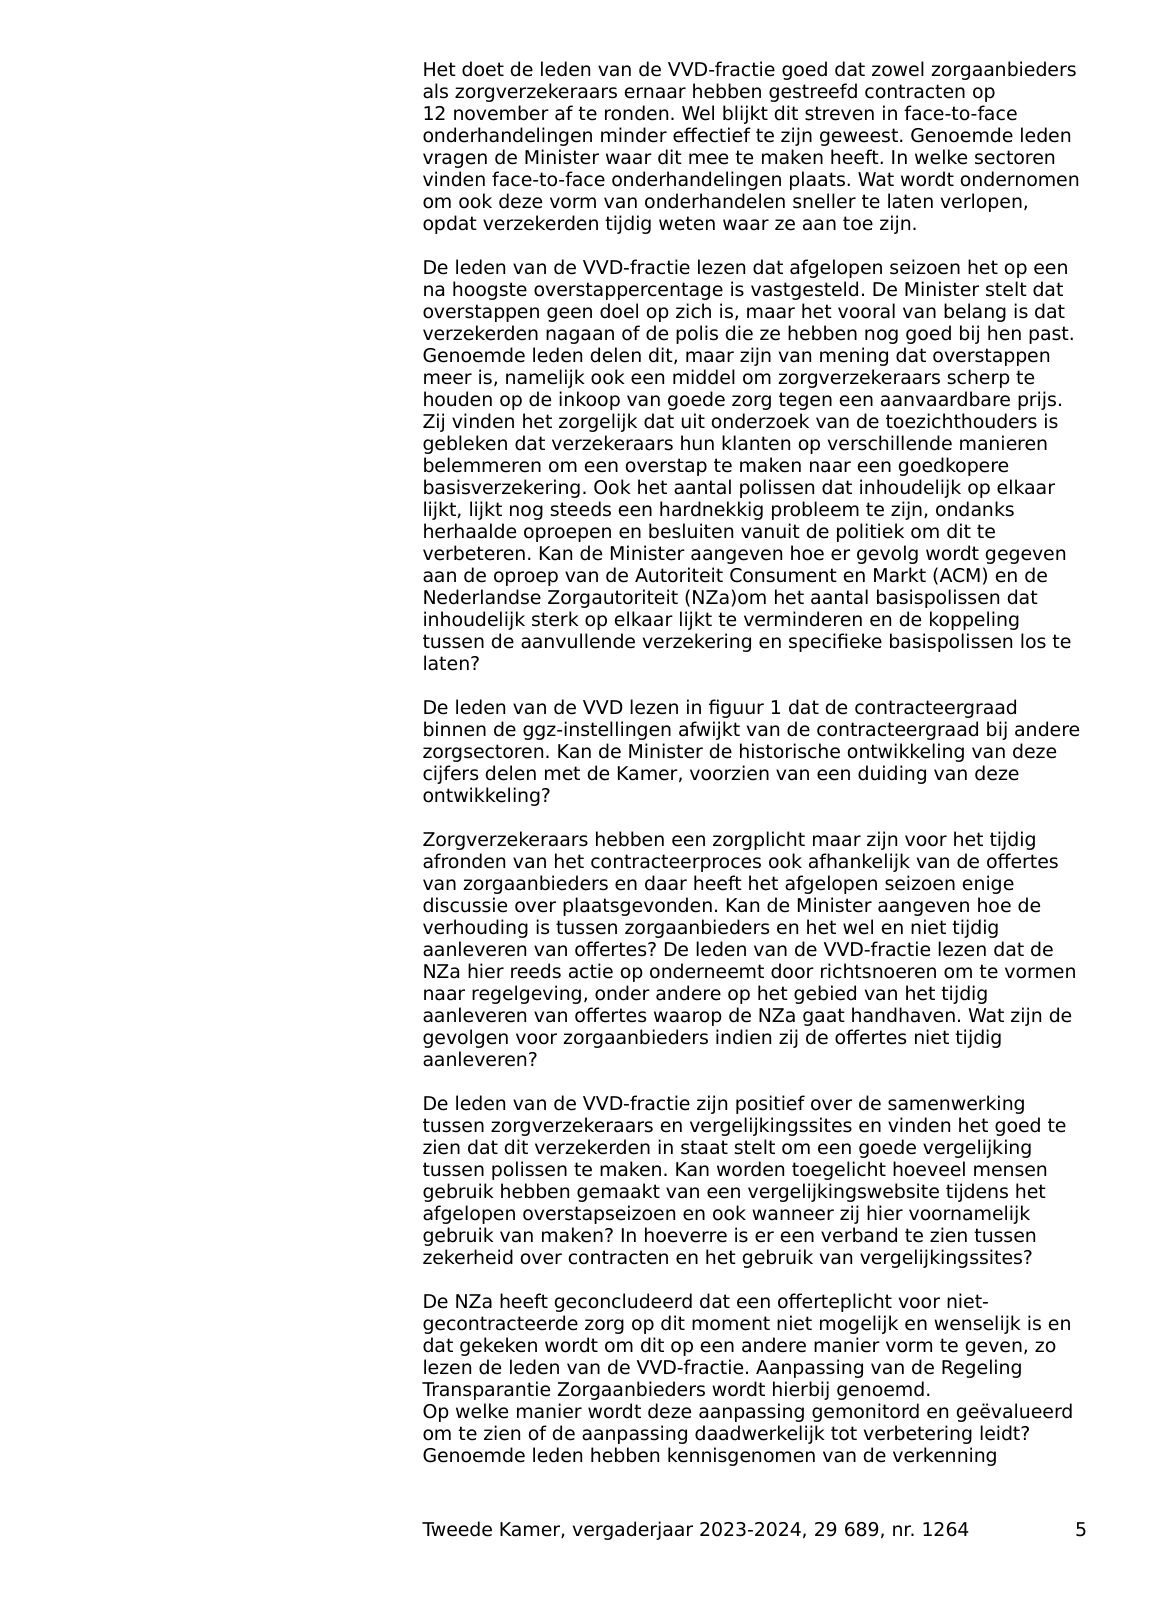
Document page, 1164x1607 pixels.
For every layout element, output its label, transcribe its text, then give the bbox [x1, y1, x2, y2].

text Op welke manier wordt deze aanpassing gemonitord en geëvalueerd om te zien of de aanpassing daadwerkelijk tot verbetering leidt? Genoemde leden hebben kennisgenomen van de verkenning [422, 1401, 1087, 1467]
text Het doet de leden van de VVD-fractie goed dat zowel zorgaanbieders als zorgverzekeraars ernaar hebben gestreefd contracten op 12 november af te ronden. Wel blijkt dit streven in face-to-face onderhandelingen minder effectief te zijn geweest. Genoemde leden vragen de Minister waar dit mee te maken heeft. In welke sectoren vinden face-to-face onderhandelingen plaats. Wat wordt ondernomen om ook deze vorm van onderhandelen sneller te laten verlopen, opdat verzekerden tijdig weten waar ze aan toe zijn. [422, 59, 1087, 235]
text Zorgverzekeraars hebben een zorgplicht maar zijn voor het tijdig afronden van het contracteerproces ook afhankelijk van de offertes van zorgaanbieders en daar heeft het afgelopen seizoen enige discussie over plaatsgevonden. Kan de Minister aangeven hoe de verhouding is tussen zorgaanbieders en het wel en niet tijdig aanleveren van offertes? De leden van de VVD-fractie lezen dat de NZa hier reeds actie op onderneemt door richtsnoeren om te vormen naar regelgeving, onder andere op het gebied van het tijdig aanleveren van offertes waarop de NZa gaat handhaven. Wat zijn de gevolgen voor zorgaanbieders indien zij de offertes niet tijdig aanleveren? [422, 829, 1087, 1071]
text De leden van de VVD-fractie lezen dat afgelopen seizoen het op een na hoogste overstappercentage is vastgesteld. De Minister stelt dat overstappen geen doel op zich is, maar het vooral van belang is dat verzekerden nagaan of de polis die ze hebben nog goed bij hen past. Genoemde leden delen dit, maar zijn van mening dat overstappen meer is, namelijk ook een middel om zorgverzekeraars scherp te houden op de inkoop van goede zorg tegen een aanvaardbare prijs. Zij vinden het zorgelijk dat uit onderzoek van de toezichthouders is gebleken dat verzekeraars hun klanten op verschillende manieren belemmeren om een overstap te maken naar een goedkopere basisverzekering. Ook het aantal polissen dat inhoudelijk op elkaar lijkt, lijkt nog steeds een hardnekkig probleem te zijn, ondanks herhaalde oproepen en besluiten vanuit de politiek om dit te verbeteren. Kan de Minister aangeven hoe er gevolg wordt gegeven aan de oproep van de Autoriteit Consument en Markt (ACM) en de Nederlandse Zorgautoriteit (NZa)om het aantal basispolissen dat inhoudelijk sterk op elkaar lijkt te verminderen en de koppeling tussen de aanvullende verzekering en specifieke basispolissen los te laten? [422, 257, 1087, 675]
text De leden van de VVD lezen in figuur 1 dat de contracteergraad binnen de ggz-instellingen afwijkt van de contracteergraad bij andere zorgsectoren. Kan de Minister de historische ontwikkeling van deze cijfers delen met de Kamer, voorzien van een duiding van deze ontwikkeling? [422, 697, 1087, 807]
text De leden van de VVD-fractie zijn positief over de samenwerking tussen zorgverzekeraars en vergelijkingssites en vinden het goed te zien dat dit verzekerden in staat stelt om een goede vergelijking tussen polissen te maken. Kan worden toegelicht hoeveel mensen gebruik hebben gemaakt van een vergelijkingswebsite tijdens het afgelopen overstapseizoen en ook wanneer zij hier voornamelijk gebruik van maken? In hoeverre is er een verband te zien tussen zekerheid over contracten en het gebruik van vergelijkingssites? [422, 1093, 1087, 1269]
text De NZa heeft geconcludeerd dat een offerteplicht voor niet-gecontracteerde zorg op dit moment niet mogelijk en wenselijk is en dat gekeken wordt om dit op een andere manier vorm te geven, zo lezen de leden van de VVD-fractie. Aanpassing van de Regeling Transparantie Zorgaanbieders wordt hierbij genoemd. [422, 1291, 1087, 1401]
